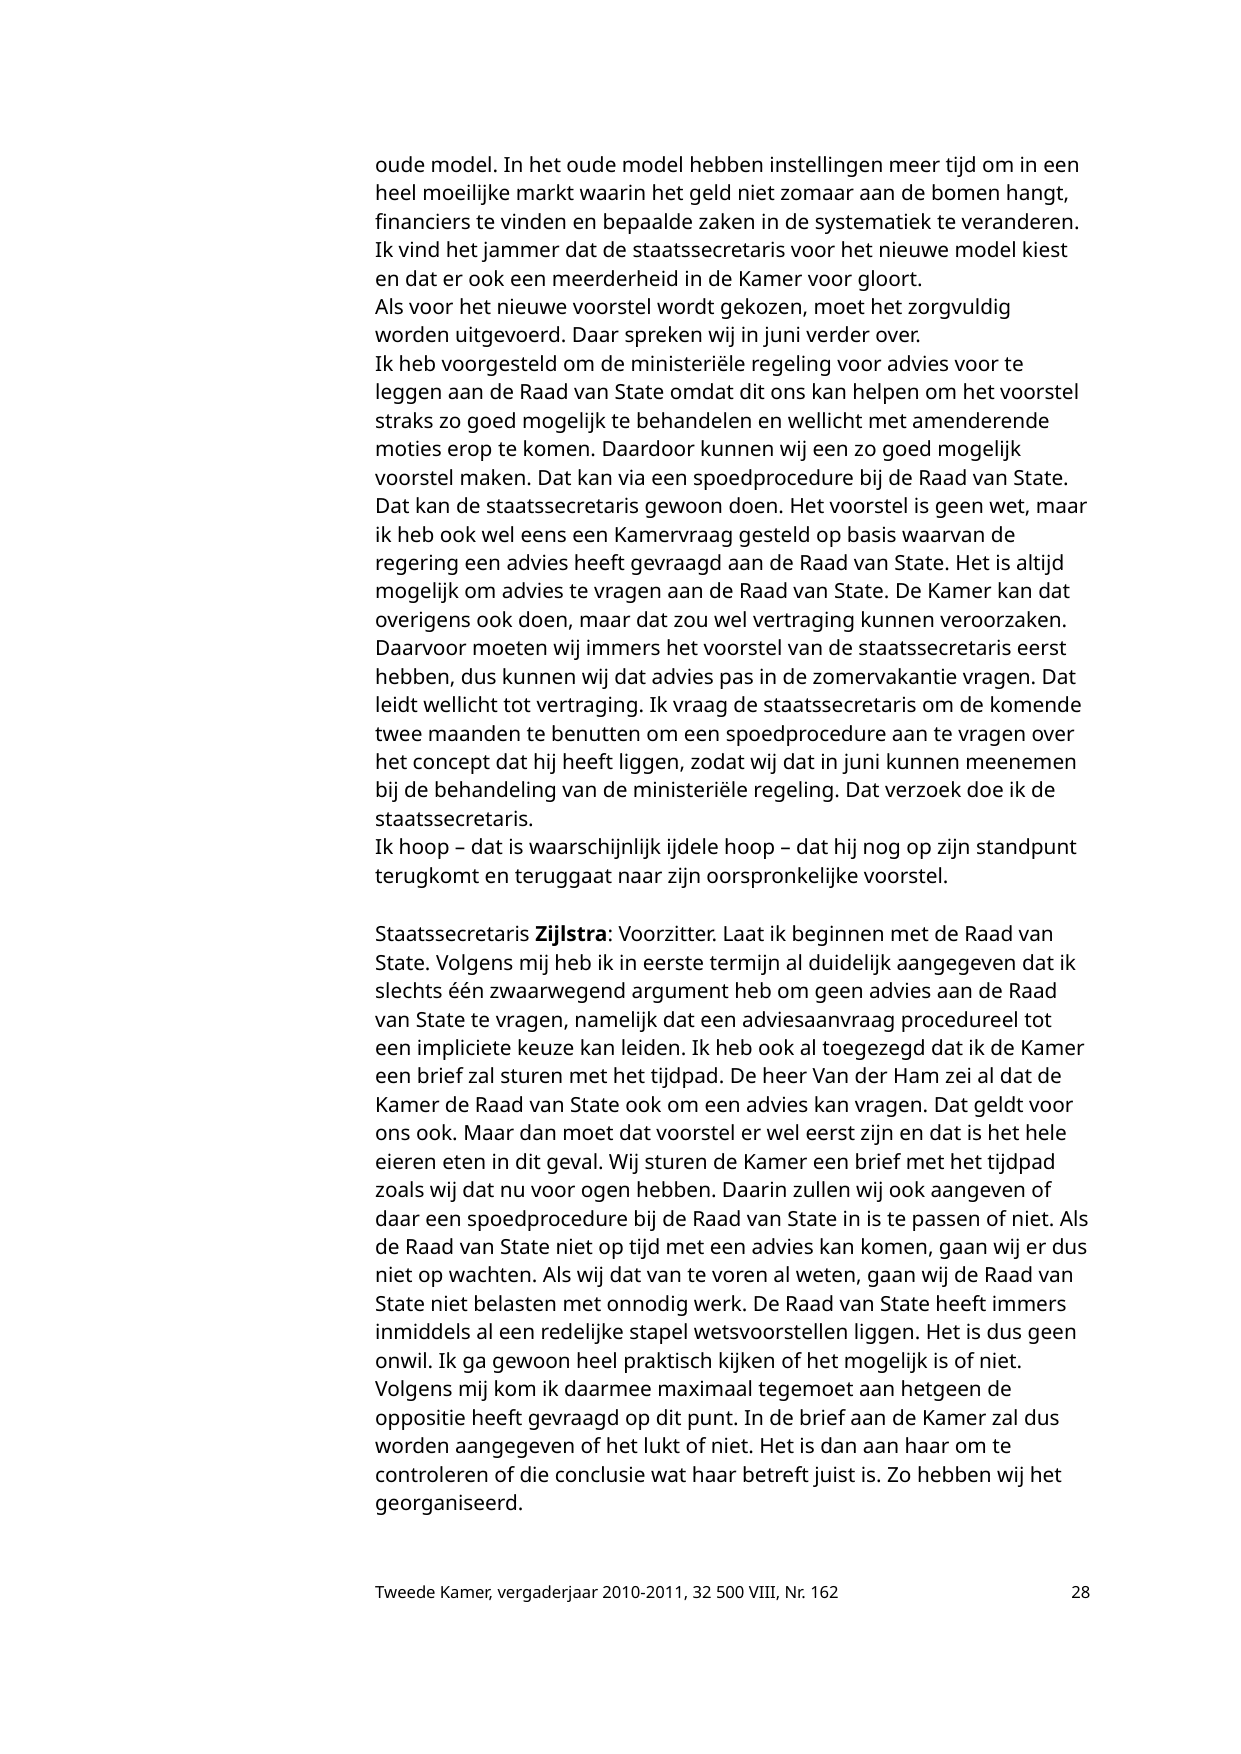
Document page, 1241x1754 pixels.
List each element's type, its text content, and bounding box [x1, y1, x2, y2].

text Ik hoop – dat is waarschijnlijk ijdele hoop – dat hij nog op zijn standpunt terugkomt en teruggaat naar zijn oorspronkelijke voorstel. [375, 832, 1090, 889]
text Ik heb voorgesteld om de ministeriële regeling voor advies voor te leggen aan de Raad van State omdat dit ons kan helpen om het voorstel straks zo goed mogelijk te behandelen en wellicht met amenderende moties erop te komen. Daardoor kunnen wij een zo goed mogelijk voorstel maken. Dat kan via een spoedprocedure bij de Raad van State. Dat kan de staatssecretaris gewoon doen. Het voorstel is geen wet, maar ik heb ook wel eens een Kamervraag gesteld op basis waarvan de regering een advies heeft gevraagd aan de Raad van State. Het is altijd mogelijk om advies te vragen aan de Raad van State. De Kamer kan dat overigens ook doen, maar dat zou wel vertraging kunnen veroorzaken. Daarvoor moeten wij immers het voorstel van de staatssecretaris eerst hebben, dus kunnen wij dat advies pas in de zomervakantie vragen. Dat leidt wellicht tot vertraging. Ik vraag de staatssecretaris om de komende twee maanden te benutten om een spoedprocedure aan te vragen over het concept dat hij heeft liggen, zodat wij dat in juni kunnen meenemen bij de behandeling van de ministeriële regeling. Dat verzoek doe ik de staatssecretaris. [375, 349, 1090, 832]
text Staatssecretaris Zijlstra: Voorzitter. Laat ik beginnen met de Raad van State. Volgens mij heb ik in eerste termijn al duidelijk aangegeven dat ik slechts één zwaarwegend argument heb om geen advies aan de Raad van State te vragen, namelijk dat een adviesaanvraag procedureel tot een impliciete keuze kan leiden. Ik heb ook al toegezegd dat ik de Kamer een brief zal sturen met het tijdpad. De heer Van der Ham zei al dat de Kamer de Raad van State ook om een advies kan vragen. Dat geldt voor ons ook. Maar dan moet dat voorstel er wel eerst zijn en dat is het hele eieren eten in dit geval. Wij sturen de Kamer een brief met het tijdpad zoals wij dat nu voor ogen hebben. Daarin zullen wij ook aangeven of daar een spoedprocedure bij de Raad van State in is te passen of niet. Als de Raad van State niet op tijd met een advies kan komen, gaan wij er dus niet op wachten. Als wij dat van te voren al weten, gaan wij de Raad van State niet belasten met onnodig werk. De Raad van State heeft immers inmiddels al een redelijke stapel wetsvoorstellen liggen. Het is dus geen onwil. Ik ga gewoon heel praktisch kijken of het mogelijk is of niet. Volgens mij kom ik daarmee maximaal tegemoet aan hetgeen de oppositie heeft gevraagd op dit punt. In de brief aan de Kamer zal dus worden aangegeven of het lukt of niet. Het is dan aan haar om te controleren of die conclusie wat haar betreft juist is. Zo hebben wij het georganiseerd. [375, 919, 1090, 1517]
text oude model. In het oude model hebben instellingen meer tijd om in een heel moeilijke markt waarin het geld niet zomaar aan de bomen hangt, financiers te vinden en bepaalde zaken in de systematiek te veranderen. Ik vind het jammer dat de staatssecretaris voor het nieuwe model kiest en dat er ook een meerderheid in de Kamer voor gloort. [375, 150, 1090, 292]
text Als voor het nieuwe voorstel wordt gekozen, moet het zorgvuldig worden uitgevoerd. Daar spreken wij in juni verder over. [375, 292, 1090, 349]
